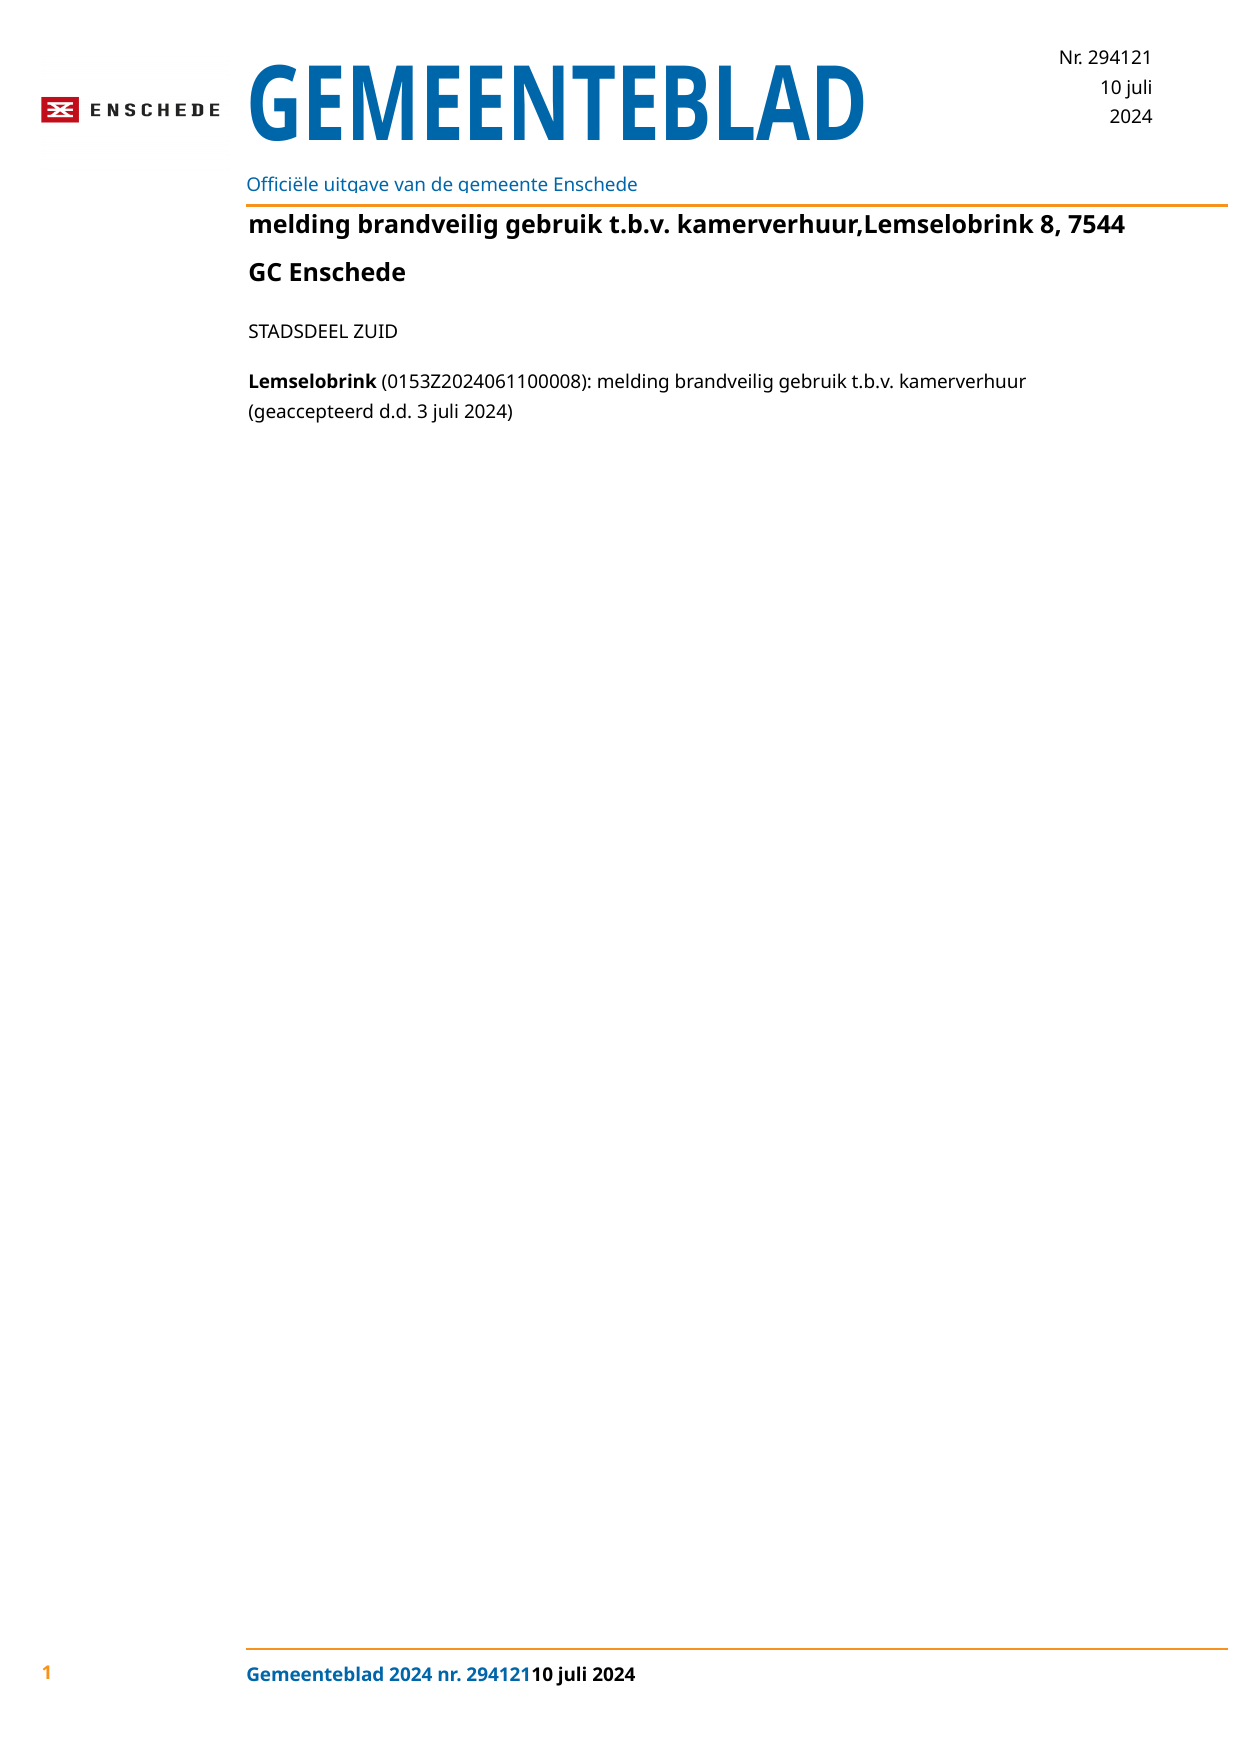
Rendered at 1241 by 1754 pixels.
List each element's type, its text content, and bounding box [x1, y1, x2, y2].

text STADSDEEL ZUID [248, 318, 1152, 344]
text Lemselobrink (0153Z2024061100008): melding brandveilig gebruik t.b.v. kamerverhuur (geaccepteerd d.d. 3 juli 2024) [248, 368, 1152, 424]
text melding brandveilig gebruik t.b.v. kamerverhuur,Lemselobrink 8, 7544 GC Enschede [248, 207, 1152, 288]
picture [41, 47, 231, 172]
